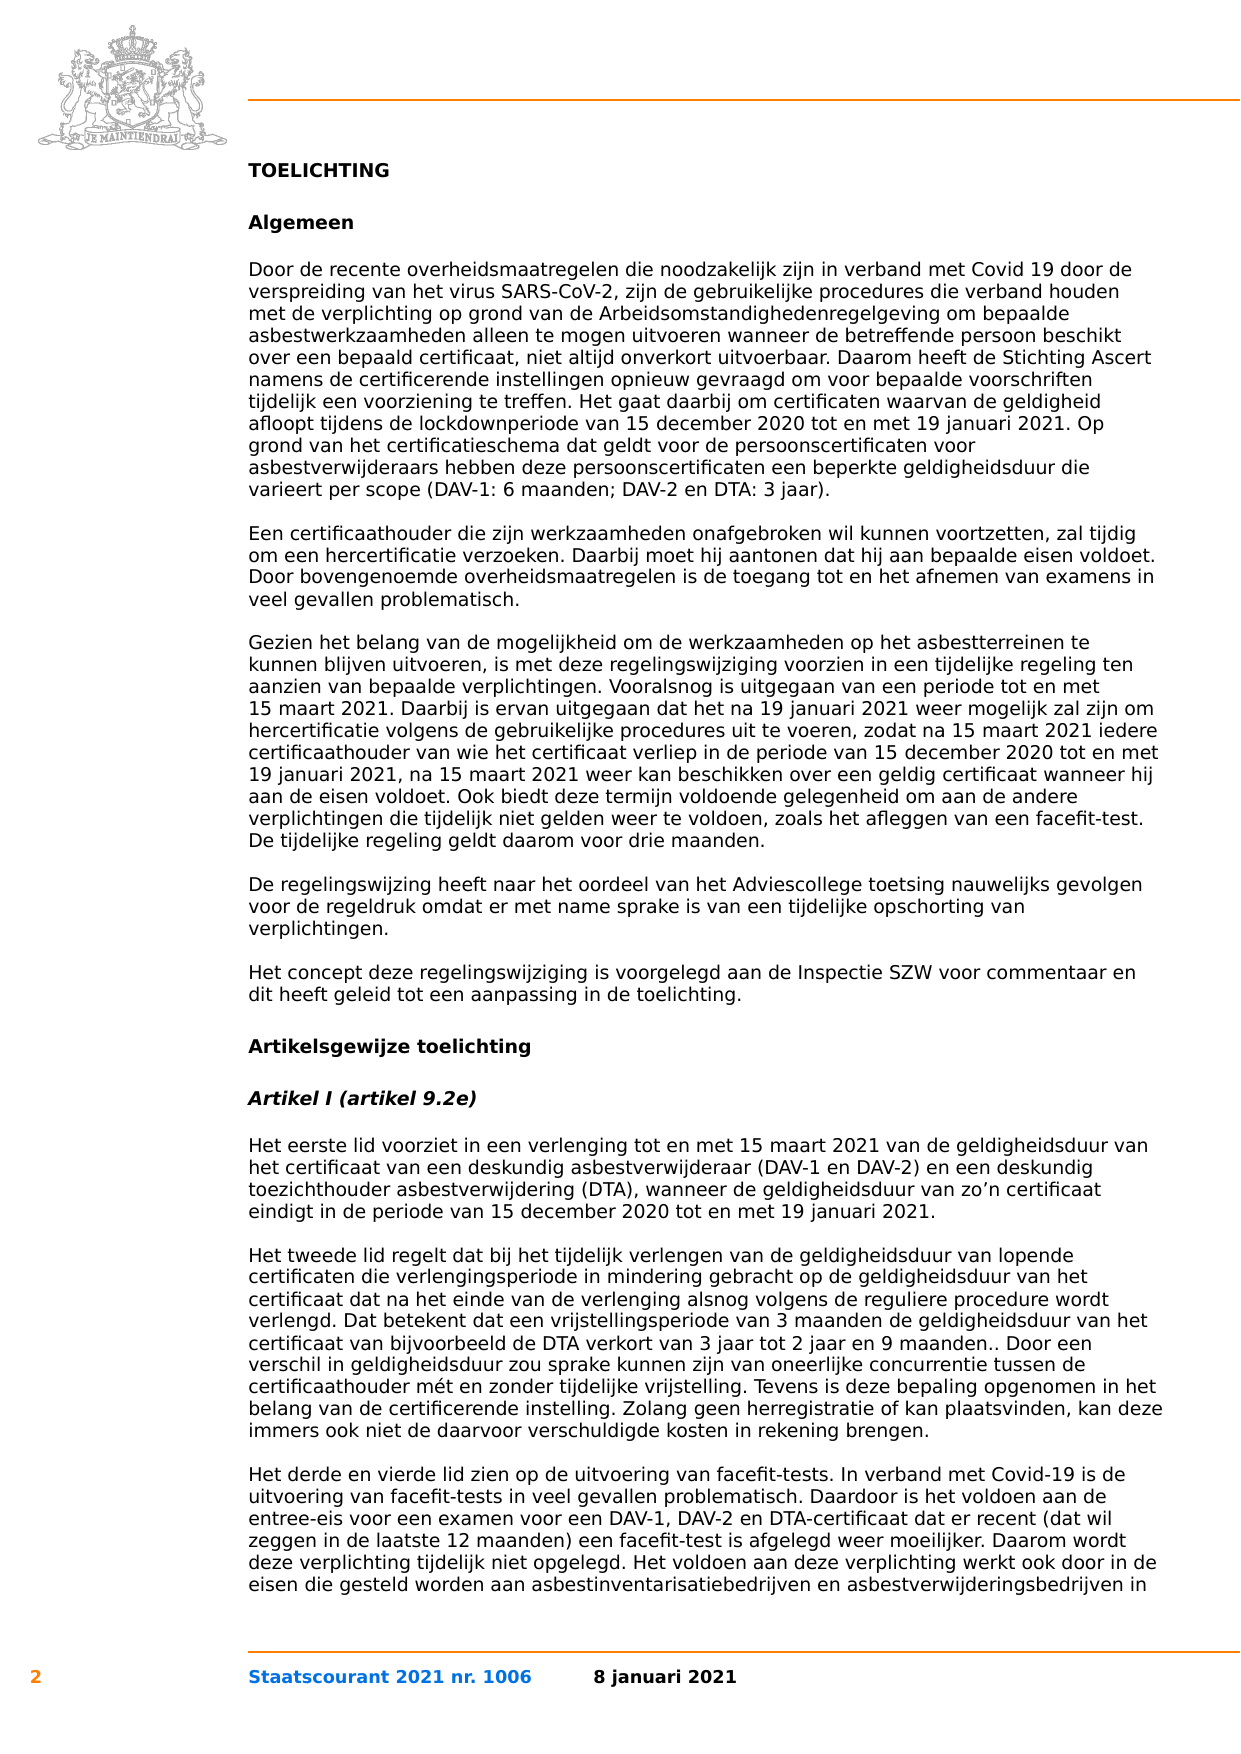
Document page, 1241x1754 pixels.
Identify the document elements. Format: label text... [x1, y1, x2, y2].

text Gezien het belang van de mogelijkheid om de werkzaamheden op het asbestterreinen te kunnen blijven uitvoeren, is met deze regelingswijziging voorzien in een tijdelijke regeling ten aanzien van bepaalde verplichtingen. Vooralsnog is uitgegaan van een periode tot en met 15 maart 2021. Daarbij is ervan uitgegaan dat het na 19 januari 2021 weer mogelijk zal zijn om hercertificatie volgens de gebruikelijke procedures uit te voeren, zodat na 15 maart 2021 iedere certificaathouder van wie het certificaat verliep in de periode van 15 december 2020 tot en met 19 januari 2021, na 15 maart 2021 weer kan beschikken over een geldig certificaat wanneer hij aan de eisen voldoet. Ook biedt deze termijn voldoende gelegenheid om aan de andere verplichtingen die tijdelijk niet gelden weer te voldoen, zoals het afleggen van een facefit-test. De tijdelijke regeling geldt daarom voor drie maanden. [248, 632, 1163, 852]
subtitle TOELICHTING [248, 160, 1163, 182]
text Door bovengenoemde overheidsmaatregelen is de toegang tot en het afnemen van examens in veel gevallen problematisch. [248, 566, 1163, 610]
text Het concept deze regelingswijziging is voorgelegd aan de Inspectie SZW voor commentaar en dit heeft geleid tot een aanpassing in de toelichting. [248, 962, 1163, 1006]
subtitle Artikel I (artikel 9.2e) [248, 1088, 1163, 1110]
picture [38, 25, 227, 150]
text Het tweede lid regelt dat bij het tijdelijk verlengen van de geldigheidsduur van lopende certificaten die verlengingsperiode in mindering gebracht op de geldigheidsduur van het certificaat dat na het einde van de verlenging alsnog volgens de reguliere procedure wordt verlengd. Dat betekent dat een vrijstellingsperiode van 3 maanden de geldigheidsduur van het certificaat van bijvoorbeeld de DTA verkort van 3 jaar tot 2 jaar en 9 maanden.. Door een verschil in geldigheidsduur zou sprake kunnen zijn van oneerlijke concurrentie tussen de certificaathouder mét en zonder tijdelijke vrijstelling. Tevens is deze bepaling opgenomen in het belang van de certificerende instelling. Zolang geen herregistratie of kan plaatsvinden, kan deze immers ook niet de daarvoor verschuldigde kosten in rekening brengen. [248, 1244, 1163, 1442]
subtitle Algemeen [248, 212, 1163, 234]
text Door de recente overheidsmaatregelen die noodzakelijk zijn in verband met Covid 19 door de verspreiding van het virus SARS-CoV-2, zijn de gebruikelijke procedures die verband houden met de verplichting op grond van de Arbeidsomstandighedenregelgeving om bepaalde asbestwerkzaamheden alleen te mogen uitvoeren wanneer de betreffende persoon beschikt over een bepaald certificaat, niet altijd onverkort uitvoerbaar. Daarom heeft de Stichting Ascert namens de certificerende instellingen opnieuw gevraagd om voor bepaalde voorschriften tijdelijk een voorziening te treffen. Het gaat daarbij om certificaten waarvan de geldigheid afloopt tijdens de lockdownperiode van 15 december 2020 tot en met 19 januari 2021. Op grond van het certificatieschema dat geldt voor de persoonscertificaten voor asbestverwijderaars hebben deze persoonscertificaten een beperkte geldigheidsduur die varieert per scope (DAV-1: 6 maanden; DAV-2 en DTA: 3 jaar). [248, 259, 1163, 501]
text Het derde en vierde lid zien op de uitvoering van facefit-tests. In verband met Covid-19 is de uitvoering van facefit-tests in veel gevallen problematisch. Daardoor is het voldoen aan de entree-eis voor een examen voor een DAV-1, DAV-2 en DTA-certificaat dat er recent (dat wil zeggen in de laatste 12 maanden) een facefit-test is afgelegd weer moeilijker. Daarom wordt deze verplichting tijdelijk niet opgelegd. Het voldoen aan deze verplichting werkt ook door in de eisen die gesteld worden aan asbestinventarisatiebedrijven en asbestverwijderingsbedrijven in [248, 1464, 1163, 1596]
text Het eerste lid voorziet in een verlenging tot en met 15 maart 2021 van de geldigheidsduur van het certificaat van een deskundig asbestverwijderaar (DAV-1 en DAV-2) en een deskundig toezichthouder asbestverwijdering (DTA), wanneer de geldigheidsduur van zo’n certificaat eindigt in de periode van 15 december 2020 tot en met 19 januari 2021. [248, 1135, 1163, 1223]
text De regelingswijzing heeft naar het oordeel van het Adviescollege toetsing nauwelijks gevolgen voor de regeldruk omdat er met name sprake is van een tijdelijke opschorting van verplichtingen. [248, 874, 1163, 940]
subtitle Artikelsgewijze toelichting [248, 1036, 1163, 1058]
text Een certificaathouder die zijn werkzaamheden onafgebroken wil kunnen voortzetten, zal tijdig om een hercertificatie verzoeken. Daarbij moet hij aantonen dat hij aan bepaalde eisen voldoet. [248, 522, 1163, 566]
